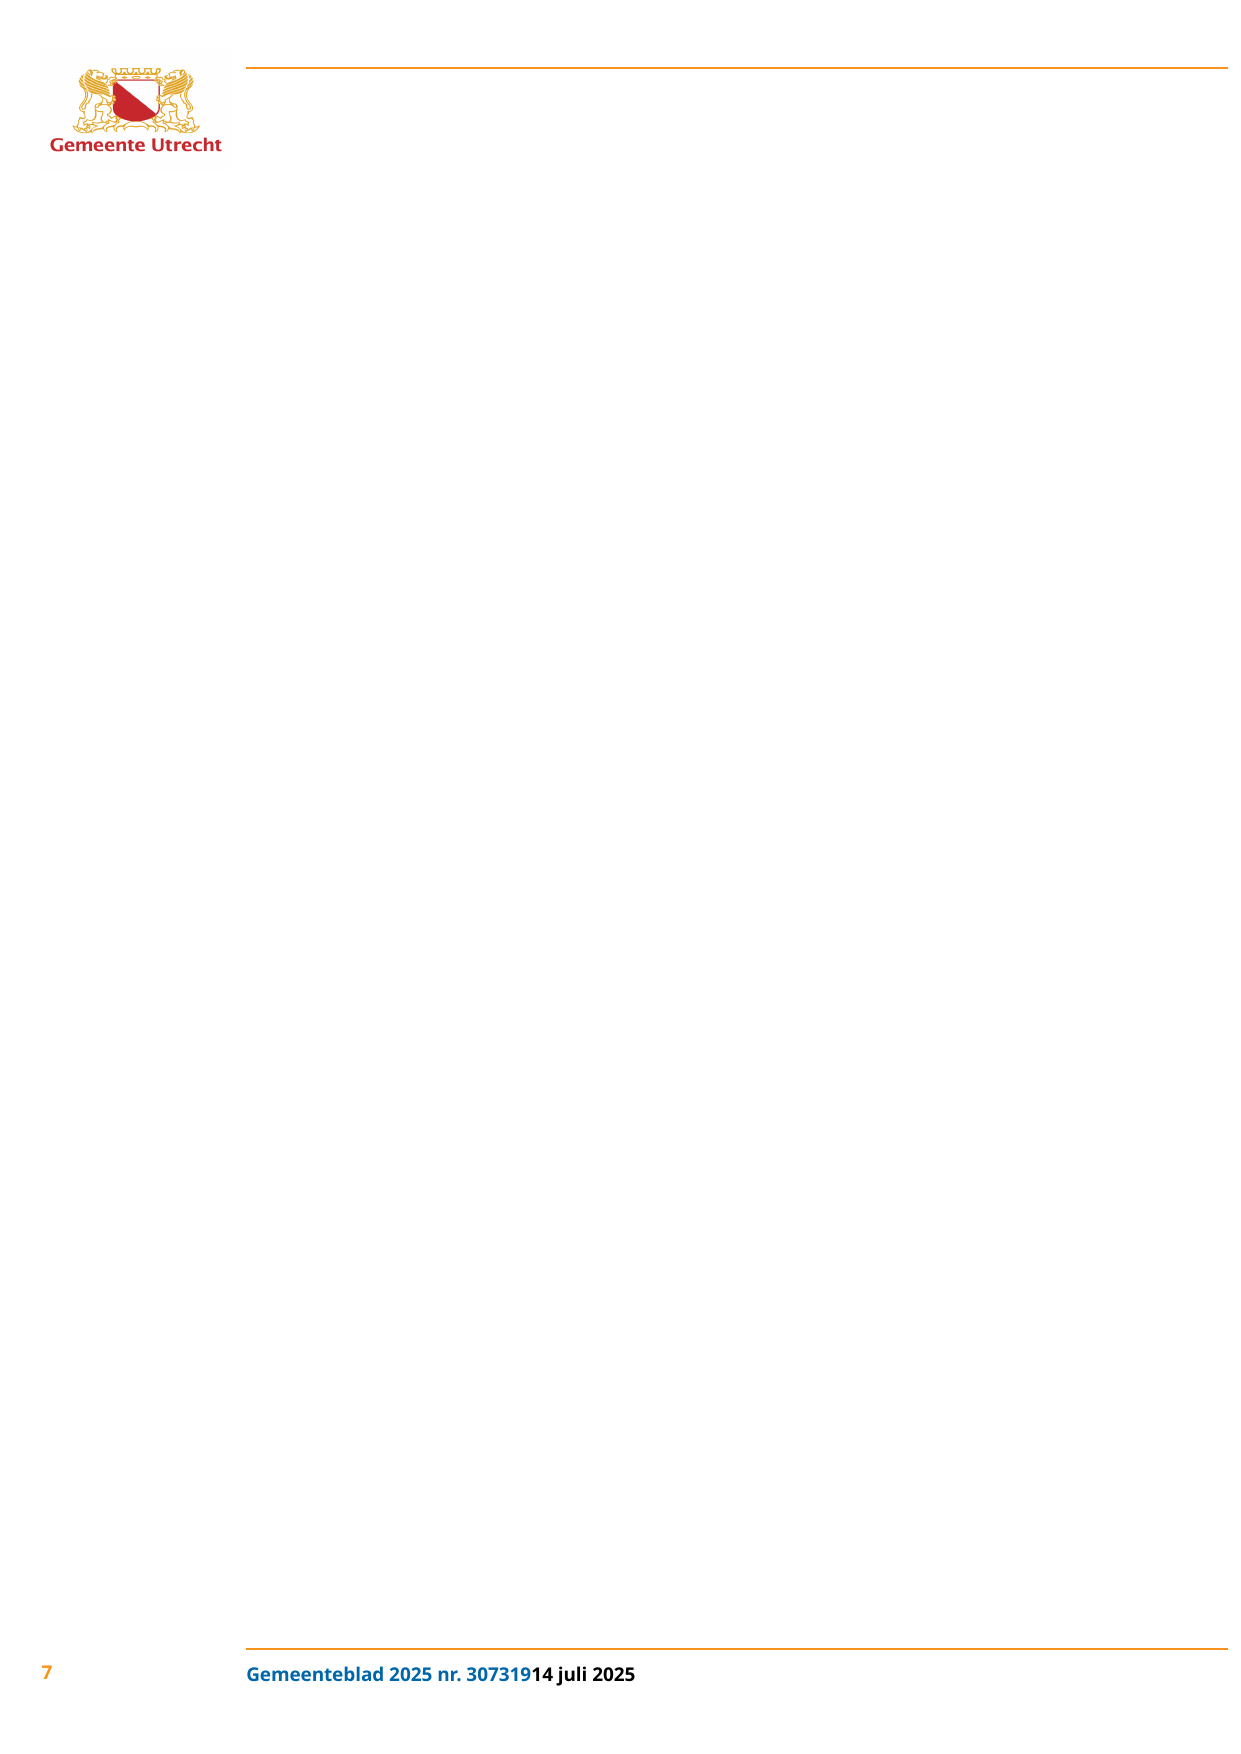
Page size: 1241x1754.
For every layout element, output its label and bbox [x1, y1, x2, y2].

picture [41, 47, 231, 172]
